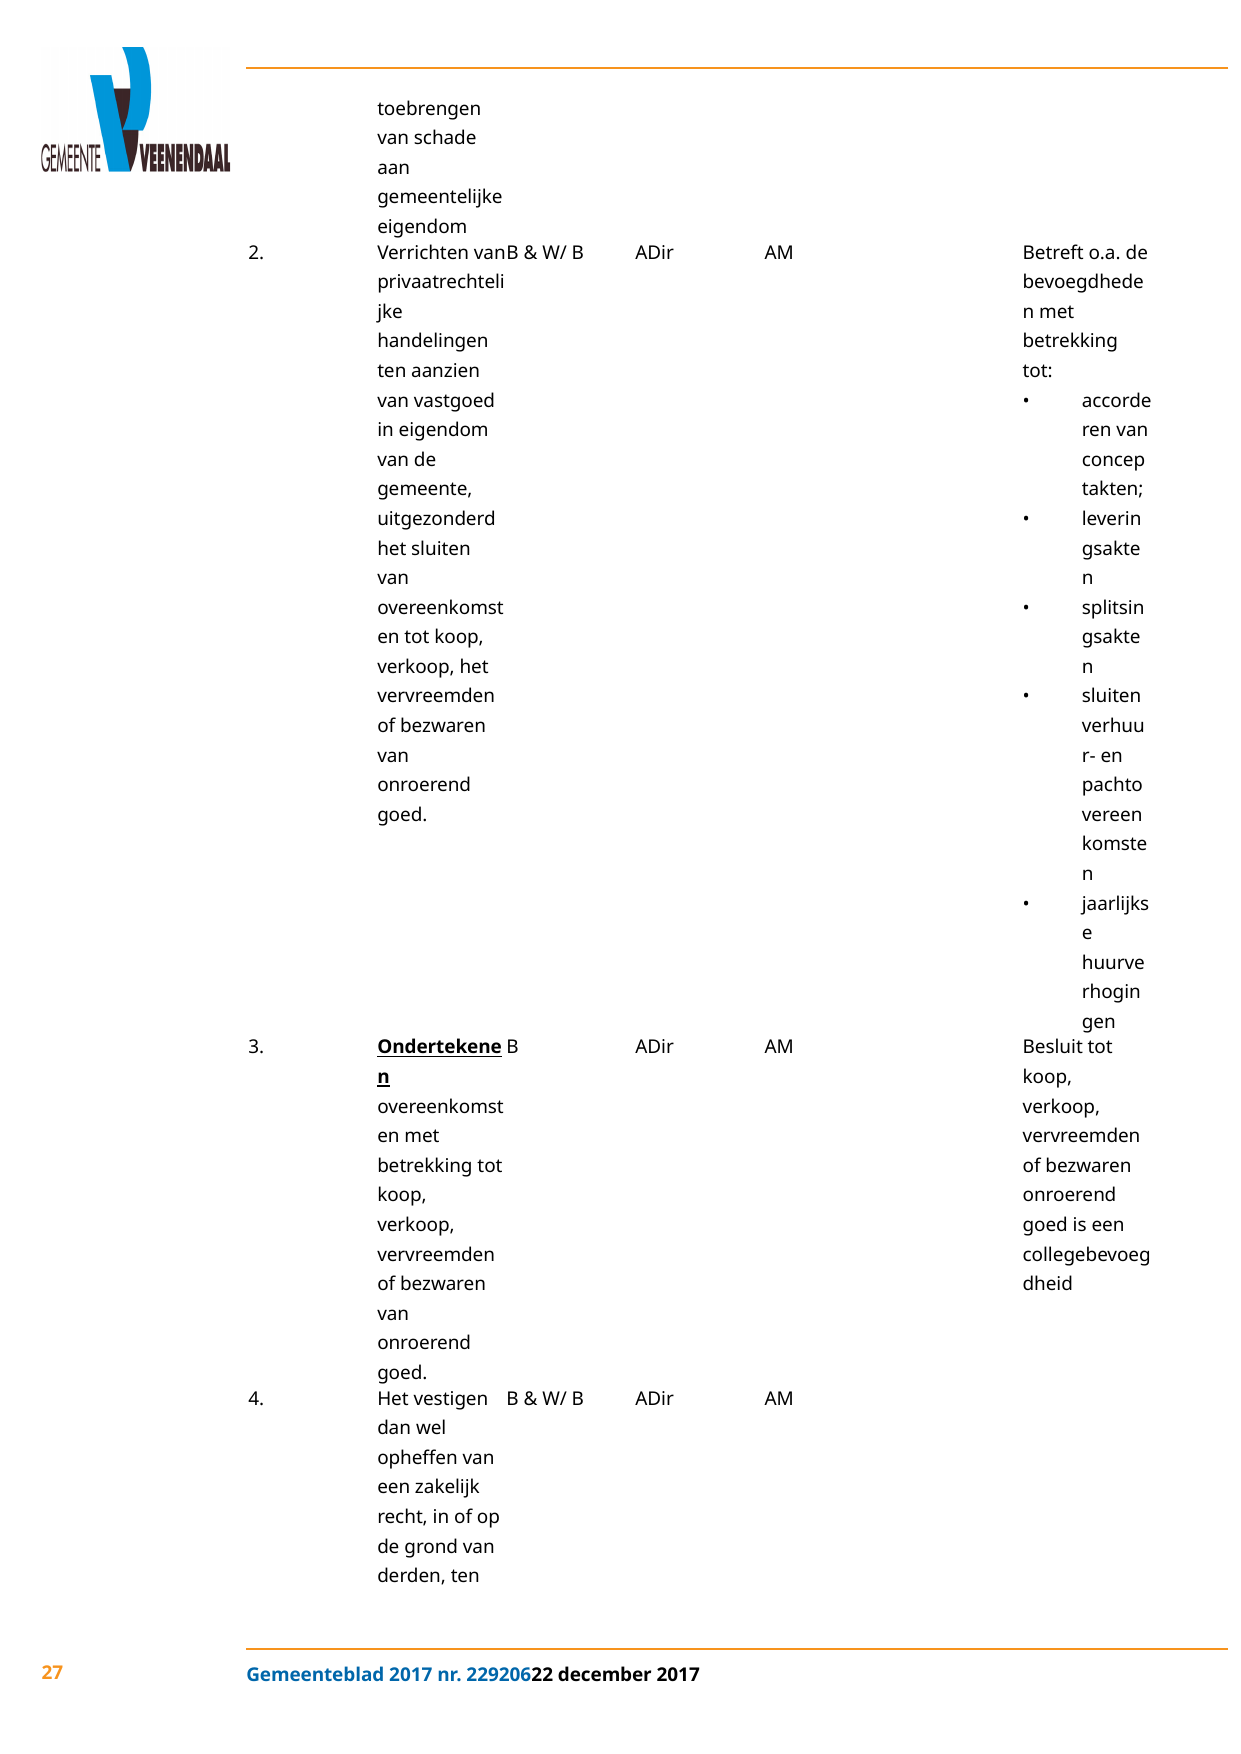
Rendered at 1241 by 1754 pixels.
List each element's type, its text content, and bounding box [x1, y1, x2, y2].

picture [41, 47, 130, 172]
table_cell AM [764, 239, 893, 1034]
table_cell AM [764, 1385, 893, 1588]
table_cell [248, 95, 377, 239]
table_cell toebrengen van schade aan gemeentelijke eigendom [377, 95, 506, 239]
table_cell ADir [635, 239, 764, 1034]
table_cell [248, 1034, 377, 1385]
table_cell ADir [635, 1034, 764, 1385]
table_cell [1023, 95, 1152, 239]
table_cell B & W/ B [506, 239, 635, 1034]
table_cell Betreft o.a. de bevoegdheden met betrekking tot: accorderen van conceptakten; leveringsakten splitsingsakten sluiten verhuur- en pachtovereenkomsten jaarlijkse huurverhogingen [1023, 239, 1152, 1034]
table_cell [894, 1034, 1022, 1385]
table_cell ADir [635, 1385, 764, 1588]
table_cell B & W/ B [506, 1385, 635, 1588]
table_cell [506, 95, 635, 239]
table_cell [248, 239, 377, 1034]
table_cell Verrichten van privaatrechtelijke handelingen ten aanzien van vastgoed in eigendom van de gemeente, uitgezonderd het sluiten van overeenkomsten tot koop, verkoop, het vervreemden of bezwaren van onroerend goed. [377, 239, 506, 1034]
table_cell AM [764, 1034, 893, 1385]
table_cell Besluit tot koop, verkoop, vervreemden of bezwaren onroerend goed is een collegebevoegdheid [1023, 1034, 1152, 1385]
table_cell [1023, 1385, 1152, 1588]
table_cell [248, 1385, 377, 1588]
table_cell [894, 95, 1022, 239]
table_cell [635, 95, 764, 239]
table_cell [894, 239, 1022, 1034]
picture [123, 47, 231, 172]
table_cell Ondertekenen overeenkomsten met betrekking tot koop, verkoop, vervreemden of bezwaren van onroerend goed. [377, 1034, 506, 1385]
table_cell [764, 95, 893, 239]
table_cell [894, 1385, 1022, 1588]
table_cell B [506, 1034, 635, 1385]
table_cell Het vestigen dan wel opheffen van een zakelijk recht, in of op de grond van derden, ten [377, 1385, 506, 1588]
